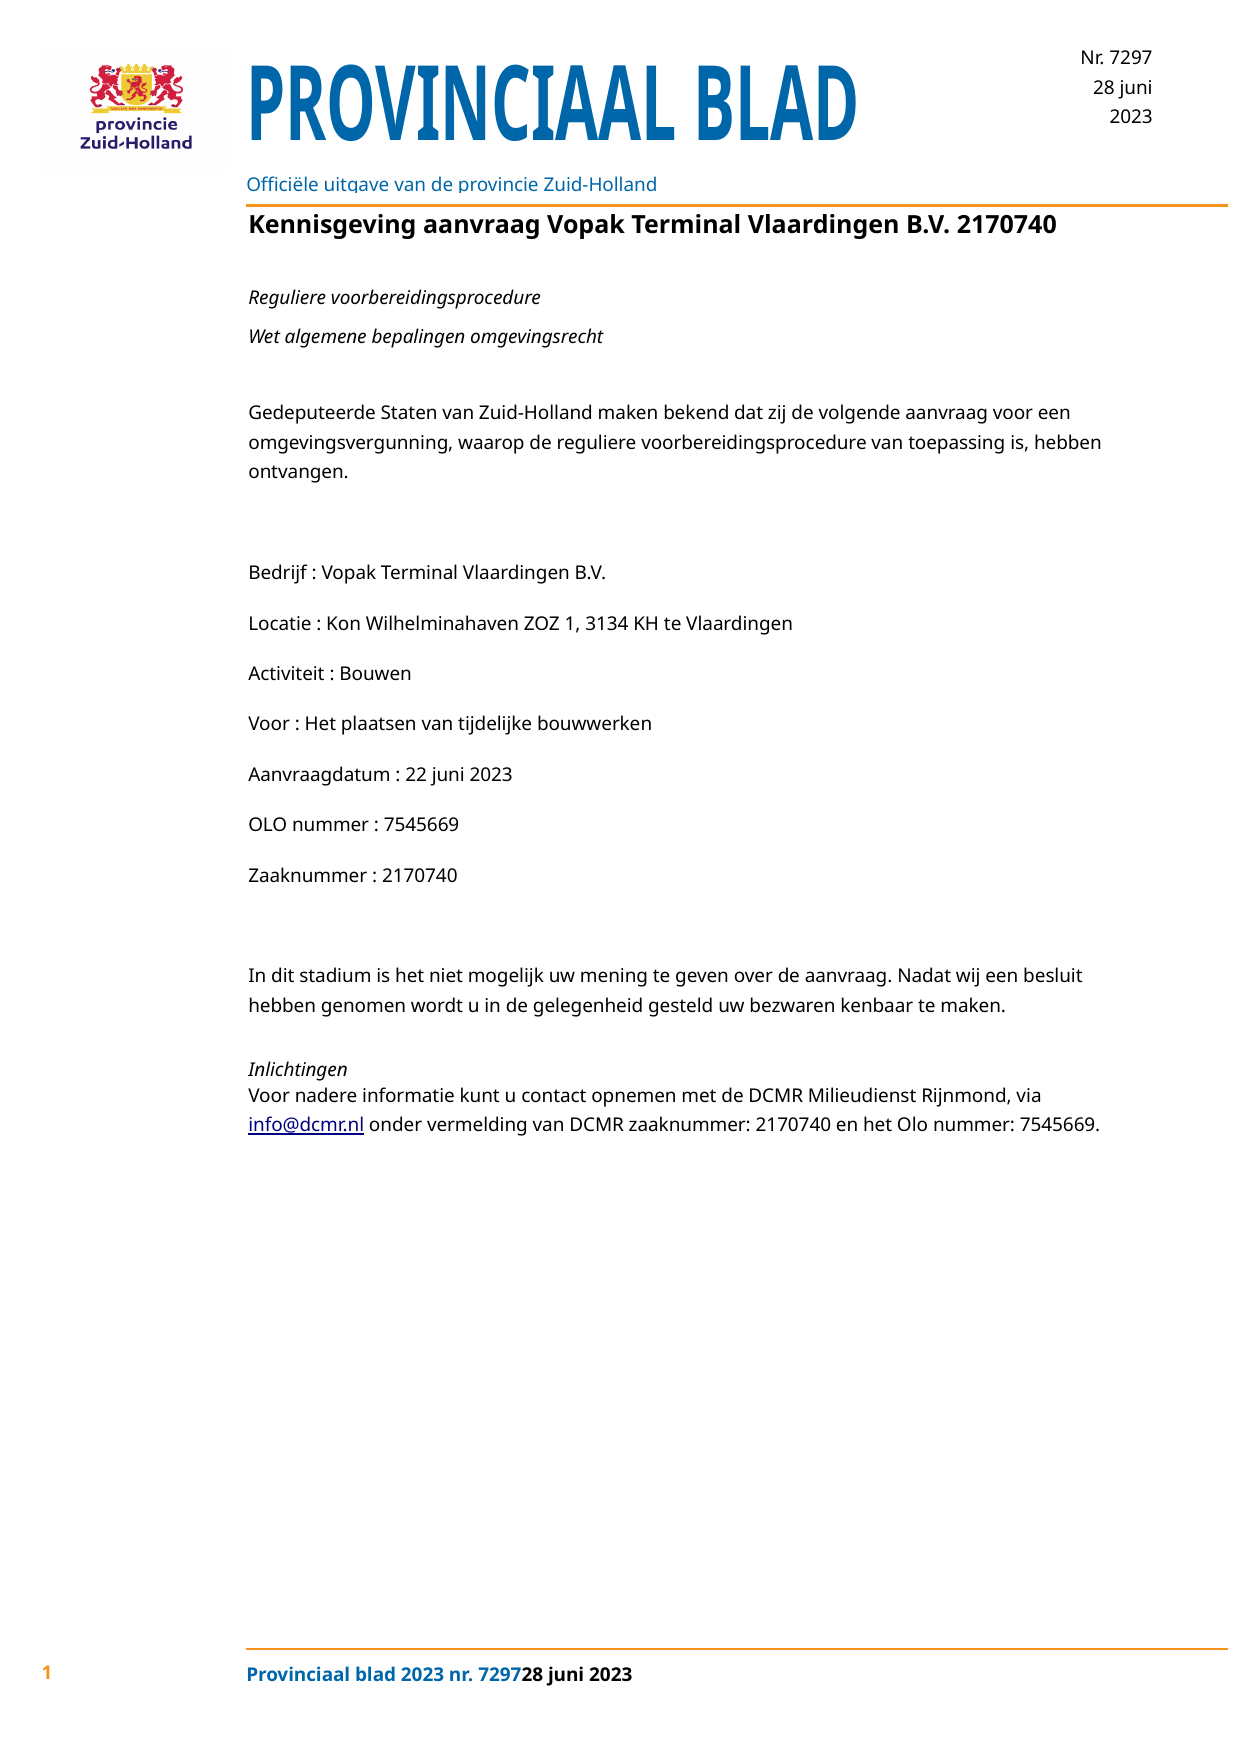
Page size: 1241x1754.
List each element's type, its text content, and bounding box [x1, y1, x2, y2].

text Reguliere voorbereidingsprocedure [248, 284, 1152, 309]
picture [41, 47, 231, 172]
text Voor nadere informatie kunt u contact opnemen met de DCMR Milieudienst Rijnmond, via info@dcmr.nl onder vermelding van DCMR zaaknummer: 2170740 en het Olo nummer: 7545669. [248, 1082, 1152, 1137]
text Bedrijf : Vopak Terminal Vlaardingen B.V. [248, 559, 1152, 585]
text Wet algemene bepalingen omgevingsrecht [248, 323, 1152, 349]
text Voor : Het plaatsen van tijdelijke bouwwerken [248, 711, 1152, 736]
text Kennisgeving aanvraag Vopak Terminal Vlaardingen B.V. 2170740 [248, 207, 1152, 241]
text Locatie : Kon Wilhelminahaven ZOZ 1, 3134 KH te Vlaardingen [248, 610, 1152, 635]
text Aanvraagdatum : 22 juni 2023 [248, 761, 1152, 787]
text Zaaknummer : 2170740 [248, 862, 1152, 887]
text Gedeputeerde Staten van Zuid-Holland maken bekend dat zij de volgende aanvraag voor een omgevingsvergunning, waarop de reguliere voorbereidingsprocedure van toepassing is, hebben ontvangen. [248, 399, 1152, 484]
text In dit stadium is het niet mogelijk uw mening te geven over de aanvraag. Nadat wij een besluit hebben genomen wordt u in de gelegenheid gesteld uw bezwaren kenbaar te maken. [248, 963, 1152, 1018]
text Activiteit : Bouwen [248, 660, 1152, 686]
text Inlichtingen [248, 1056, 1152, 1082]
text OLO nummer : 7545669 [248, 811, 1152, 837]
